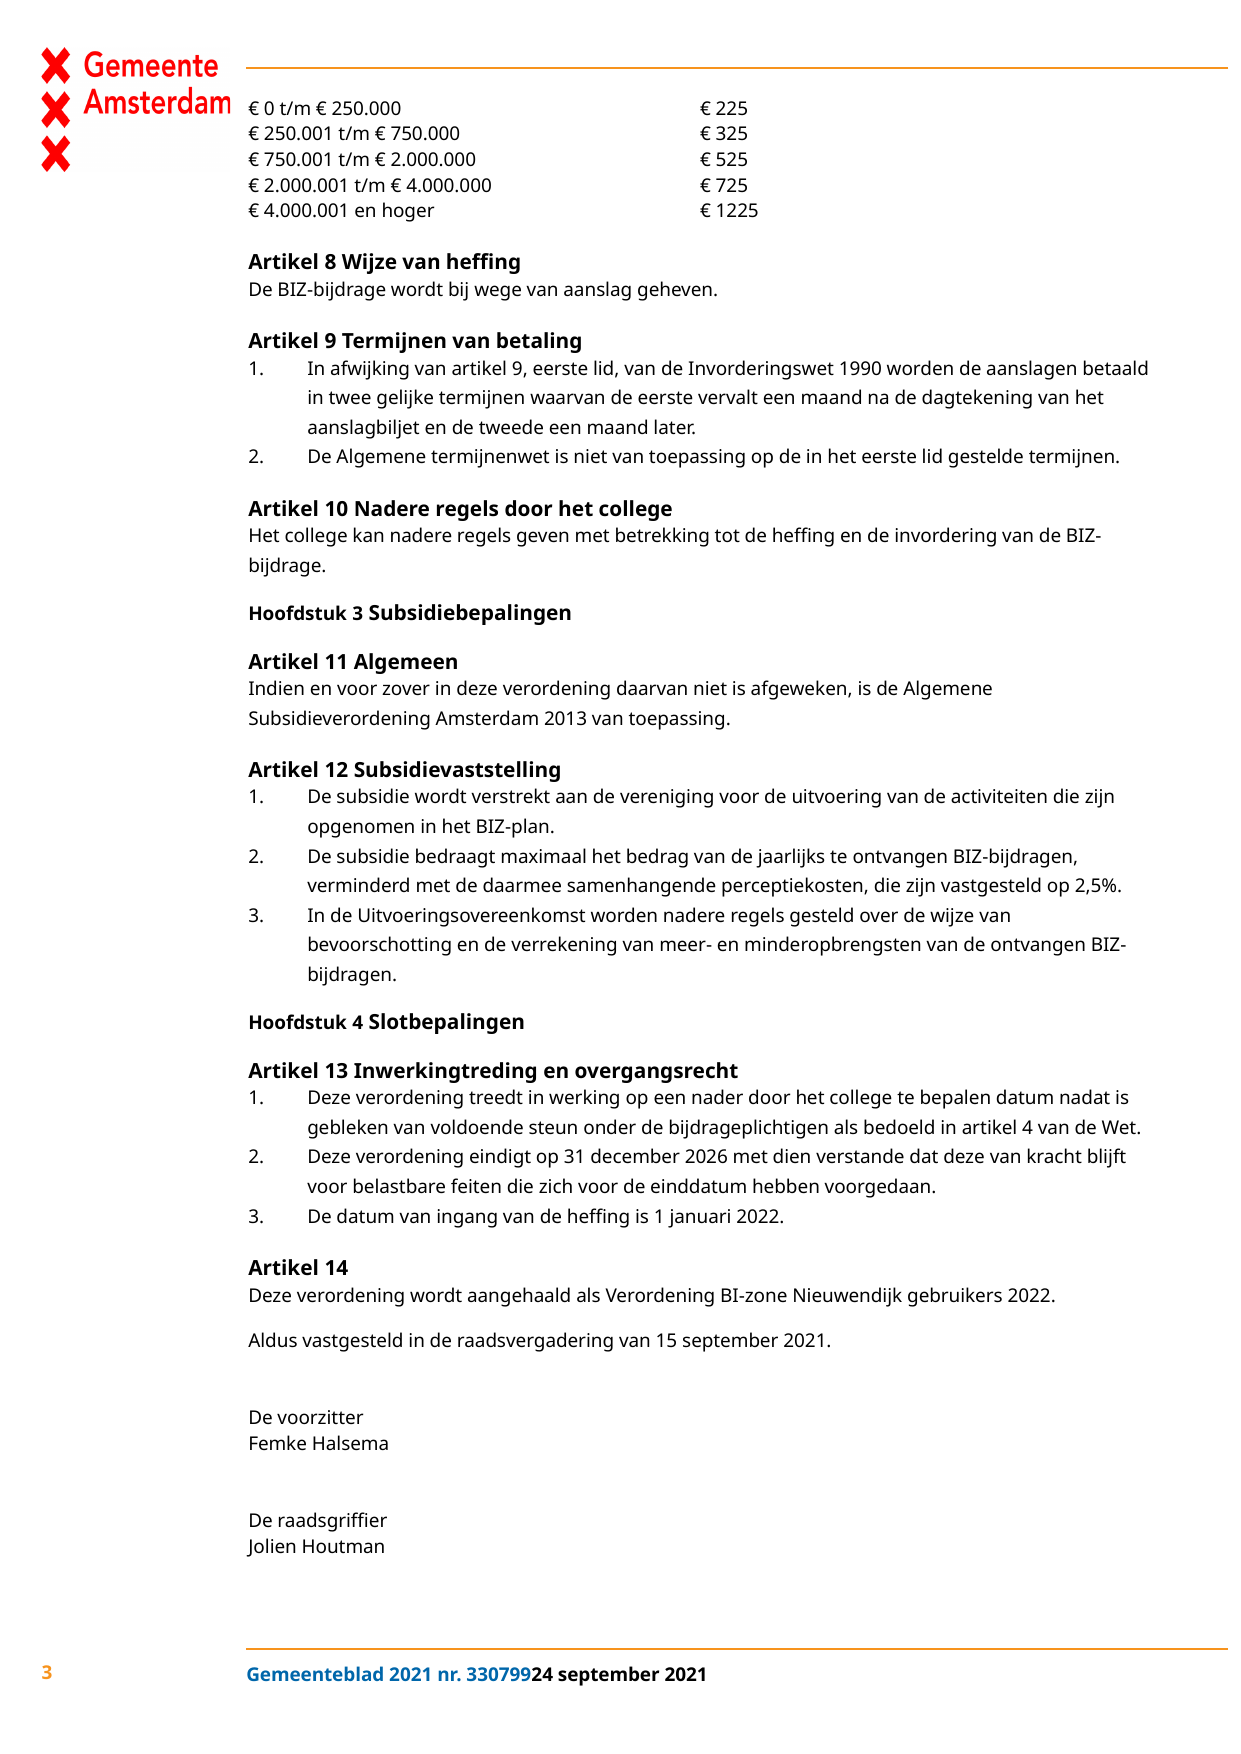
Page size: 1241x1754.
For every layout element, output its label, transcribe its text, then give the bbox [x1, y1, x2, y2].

text Artikel 12 Subsidievaststelling [248, 755, 1152, 784]
text Artikel 9 Termijnen van betaling [248, 326, 1152, 355]
picture [41, 47, 231, 172]
list De subsidie wordt verstrekt aan de vereniging voor de uitvoering van de activiteiten die zijn opgenomen in het BIZ-plan. [248, 784, 1152, 839]
list De Algemene termijnenwet is niet van toepassing op de in het eerste lid gestelde termijnen. [248, 443, 1152, 469]
list In afwijking van artikel 9, eerste lid, van de Invorderingswet 1990 worden de aanslagen betaald in twee gelijke termijnen waarvan de eerste vervalt een maand na de dagtekening van het aanslagbiljet en de tweede een maand later. [248, 355, 1152, 440]
table_cell € 4.000.001 en hoger [248, 198, 700, 223]
table_cell € 1225 [700, 198, 1152, 223]
text Artikel 14 [248, 1253, 1152, 1282]
list Deze verordening treedt in werking op een nader door het college te bepalen datum nadat is gebleken van voldoende steun onder de bijdrageplichtigen als bedoeld in artikel 4 van de Wet. [248, 1084, 1152, 1140]
list De subsidie bedraagt maximaal het bedrag van de jaarlijks te ontvangen BIZ-bijdragen, verminderd met de daarmee samenhangende perceptiekosten, die zijn vastgesteld op 2,5%. [248, 843, 1152, 898]
text Artikel 8 Wijze van heffing [248, 247, 1152, 276]
text Deze verordening wordt aangehaald als Verordening BI-zone Nieuwendijk gebruikers 2022. [248, 1282, 1152, 1307]
text Femke Halsema [248, 1430, 1152, 1456]
text Hoofdstuk 4 Slotbepalingen [248, 1007, 1152, 1035]
table_cell € 725 [700, 172, 1152, 198]
text De raadsgriffier [248, 1507, 1152, 1533]
table_cell € 2.000.001 t/m € 4.000.000 [248, 172, 700, 198]
text Artikel 13 Inwerkingtreding en overgangsrecht [248, 1056, 1152, 1084]
text Indien en voor zover in deze verordening daarvan niet is afgeweken, is de Algemene Subsidieverordening Amsterdam 2013 van toepassing. [248, 675, 1152, 731]
table_header € 225 [700, 95, 1152, 121]
text Aldus vastgesteld in de raadsvergadering van 15 september 2021. [248, 1327, 1152, 1353]
table_cell € 525 [700, 146, 1152, 172]
text De BIZ-bijdrage wordt bij wege van aanslag geheven. [248, 276, 1152, 302]
text Jolien Houtman [248, 1533, 1152, 1559]
text Artikel 11 Algemeen [248, 647, 1152, 675]
table_cell € 325 [700, 121, 1152, 146]
table_cell € 250.001 t/m € 750.000 [248, 121, 700, 146]
list De datum van ingang van de heffing is 1 januari 2022. [248, 1203, 1152, 1229]
list In de Uitvoeringsovereenkomst worden nadere regels gesteld over de wijze van bevoorschotting en de verrekening van meer- en minderopbrengsten van de ontvangen BIZ-bijdragen. [248, 902, 1152, 987]
text Artikel 10 Nadere regels door het college [248, 494, 1152, 522]
list Deze verordening eindigt op 31 december 2026 met dien verstande dat deze van kracht blijft voor belastbare feiten die zich voor de einddatum hebben voorgedaan. [248, 1144, 1152, 1199]
text Hoofdstuk 3 Subsidiebepalingen [248, 598, 1152, 626]
table_header € 0 t/m € 250.000 [248, 95, 700, 121]
table_cell € 750.001 t/m € 2.000.000 [248, 146, 700, 172]
text De voorzitter [248, 1404, 1152, 1430]
text Het college kan nadere regels geven met betrekking tot de heffing en de invordering van de BIZ-bijdrage. [248, 522, 1152, 578]
